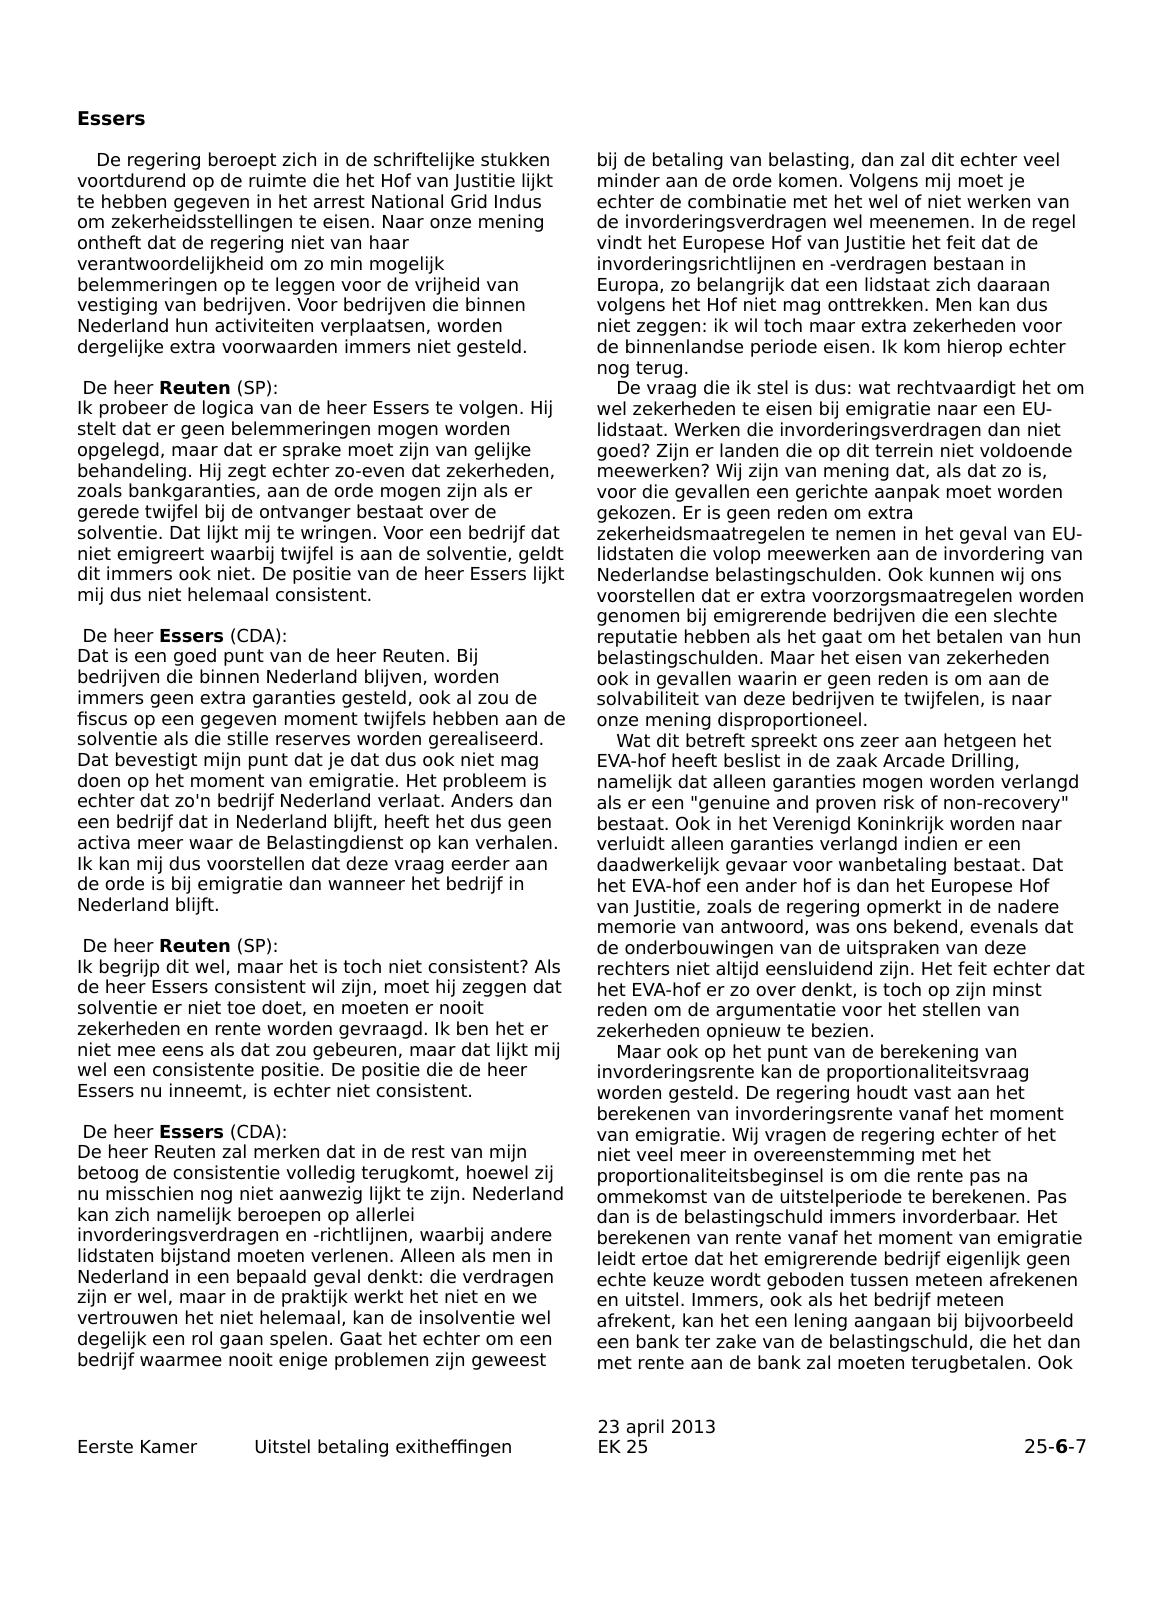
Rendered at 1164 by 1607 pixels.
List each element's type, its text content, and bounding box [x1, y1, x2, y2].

text Ik probeer de logica van de heer Essers te volgen. Hij stelt dat er geen belemmeringen mogen worden opgelegd, maar dat er sprake moet zijn van gelijke behandeling. Hij zegt echter zo-even dat zekerheden, zoals bankgaranties, aan de orde mogen zijn als er gerede twijfel bij de ontvanger bestaat over de solventie. Dat lijkt mij te wringen. Voor een bedrijf dat niet emigreert waarbij twijfel is aan de solventie, geldt dit immers ook niet. De positie van de heer Essers lijkt mij dus niet helemaal consistent. [77, 398, 567, 606]
text De heer Essers (CDA): [77, 1122, 567, 1142]
text De heer Essers (CDA): [77, 626, 567, 646]
text De vraag die ik stel is dus: wat rechtvaardigt het om wel zekerheden te eisen bij emigratie naar een EU-lidstaat. Werken die invorderingsverdragen dan niet goed? Zijn er landen die op dit terrein niet voldoende meewerken? Wij zijn van mening dat, als dat zo is, voor die gevallen een gerichte aanpak moet worden gekozen. Er is geen reden om extra zekerheidsmaatregelen te nemen in het geval van EU-lidstaten die volop meewerken aan de invordering van Nederlandse belastingschulden. Ook kunnen wij ons voorstellen dat er extra voorzorgsmaatregelen worden genomen bij emigrerende bedrijven die een slechte reputatie hebben als het gaat om het betalen van hun belastingschulden. Maar het eisen van zekerheden ook in gevallen waarin er geen reden is om aan de solvabiliteit van deze bedrijven te twijfelen, is naar onze mening disproportioneel. [596, 378, 1087, 731]
text De heer Reuten zal merken dat in de rest van mijn betoog de consistentie volledig terugkomt, hoewel zij nu misschien nog niet aanwezig lijkt te zijn. Nederland kan zich namelijk beroepen op allerlei invorderingsverdragen en -richtlijnen, waarbij andere lidstaten bijstand moeten verlenen. Alleen als men in Nederland in een bepaald geval denkt: die verdragen zijn er wel, maar in de praktijk werkt het niet en we vertrouwen het niet helemaal, kan de insolventie wel degelijk een rol gaan spelen. Gaat het echter om een bedrijf waarmee nooit enige problemen zijn geweest [77, 1142, 567, 1370]
text De heer Reuten (SP): [77, 377, 567, 398]
text Wat dit betreft spreekt ons zeer aan hetgeen het EVA-hof heeft beslist in de zaak Arcade Drilling, namelijk dat alleen garanties mogen worden verlangd als er een "genuine and proven risk of non-recovery" bestaat. Ook in het Verenigd Koninkrijk worden naar verluidt alleen garanties verlangd indien er een daadwerkelijk gevaar voor wanbetaling bestaat. Dat het EVA-hof een ander hof is dan het Europese Hof van Justitie, zoals de regering opmerkt in de nadere memorie van antwoord, was ons bekend, evenals dat de onderbouwingen van de uitspraken van deze rechters niet altijd eensluidend zijn. Het feit echter dat het EVA-hof er zo over denkt, is toch op zijn minst reden om de argumentatie voor het stellen van zekerheden opnieuw te bezien. [596, 731, 1087, 1042]
text De regering beroept zich in de schriftelijke stukken voortdurend op de ruimte die het Hof van Justitie lijkt te hebben gegeven in het arrest National Grid Indus om zekerheidsstellingen te eisen. Naar onze mening ontheft dat de regering niet van haar verantwoordelijkheid om zo min mogelijk belemmeringen op te leggen voor de vrijheid van vestiging van bedrijven. Voor bedrijven die binnen Nederland hun activiteiten verplaatsen, worden dergelijke extra voorwaarden immers niet gesteld. [77, 150, 567, 357]
text bij de betaling van belasting, dan zal dit echter veel minder aan de orde komen. Volgens mij moet je echter de combinatie met het wel of niet werken van de invorderingsverdragen wel meenemen. In de regel vindt het Europese Hof van Justitie het feit dat de invorderingsrichtlijnen en -verdragen bestaan in Europa, zo belangrijk dat een lidstaat zich daaraan volgens het Hof niet mag onttrekken. Men kan dus niet zeggen: ik wil toch maar extra zekerheden voor de binnenlandse periode eisen. Ik kom hierop echter nog terug. [596, 150, 1087, 378]
text Maar ook op het punt van de berekening van invorderingsrente kan de proportionaliteitsvraag worden gesteld. De regering houdt vast aan het berekenen van invorderingsrente vanaf het moment van emigratie. Wij vragen de regering echter of het niet veel meer in overeenstemming met het proportionaliteitsbeginsel is om die rente pas na ommekomst van de uitstelperiode te berekenen. Pas dan is de belastingschuld immers invorderbaar. Het berekenen van rente vanaf het moment van emigratie leidt ertoe dat het emigrerende bedrijf eigenlijk geen echte keuze wordt geboden tussen meteen afrekenen en uitstel. Immers, ook als het bedrijf meteen afrekent, kan het een lening aangaan bij bijvoorbeeld een bank ter zake van de belastingschuld, die het dan met rente aan de bank zal moeten terugbetalen. Ook [596, 1042, 1087, 1373]
text Ik begrijp dit wel, maar het is toch niet consistent? Als de heer Essers consistent wil zijn, moet hij zeggen dat solventie er niet toe doet, en moeten er nooit zekerheden en rente worden gevraagd. Ik ben het er niet mee eens als dat zou gebeuren, maar dat lijkt mij wel een consistente positie. De positie die de heer Essers nu inneemt, is echter niet consistent. [77, 956, 567, 1102]
text De heer Reuten (SP): [77, 936, 567, 956]
text Dat is een goed punt van de heer Reuten. Bij bedrijven die binnen Nederland blijven, worden immers geen extra garanties gesteld, ook al zou de fiscus op een gegeven moment twijfels hebben aan de solventie als die stille reserves worden gerealiseerd. Dat bevestigt mijn punt dat je dat dus ook niet mag doen op het moment van emigratie. Het probleem is echter dat zo'n bedrijf Nederland verlaat. Anders dan een bedrijf dat in Nederland blijft, heeft het dus geen activa meer waar de Belastingdienst op kan verhalen. Ik kan mij dus voorstellen dat deze vraag eerder aan de orde is bij emigratie dan wanneer het bedrijf in Nederland blijft. [77, 646, 567, 916]
